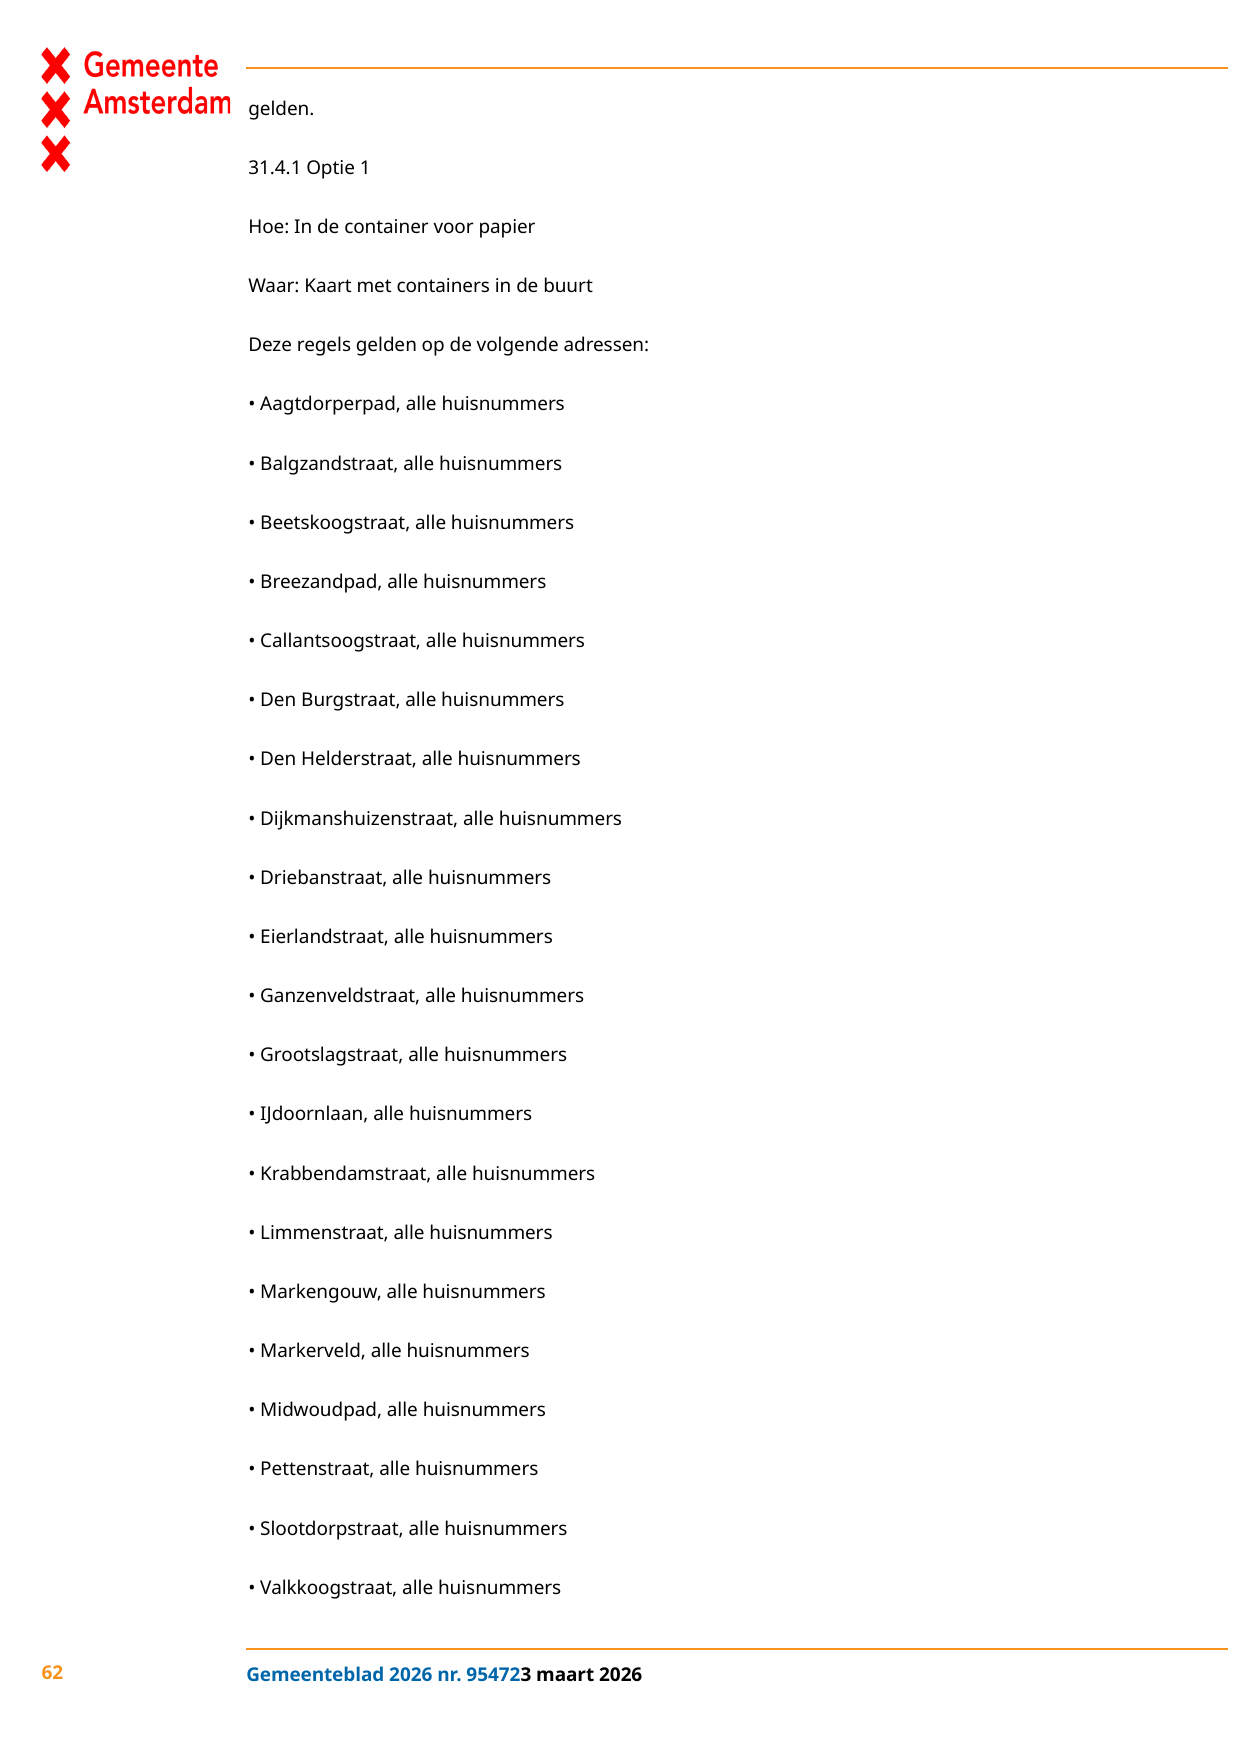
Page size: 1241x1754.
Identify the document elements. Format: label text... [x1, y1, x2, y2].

text • Dijkmanshuizenstraat, alle huisnummers [248, 805, 1152, 831]
text • Ganzenveldstraat, alle huisnummers [248, 982, 1152, 1008]
text Waar: Kaart met containers in de buurt [248, 272, 1152, 298]
text • Den Helderstraat, alle huisnummers [248, 746, 1152, 771]
text • Pettenstraat, alle huisnummers [248, 1456, 1152, 1481]
text • Valkkoogstraat, alle huisnummers [248, 1574, 1152, 1600]
text • Beetskoogstraat, alle huisnummers [248, 509, 1152, 535]
text • Breezandpad, alle huisnummers [248, 568, 1152, 594]
text • Krabbendamstraat, alle huisnummers [248, 1160, 1152, 1186]
text • Eierlandstraat, alle huisnummers [248, 923, 1152, 949]
text Hoe: In de container voor papier [248, 213, 1152, 239]
text gelden. [248, 95, 1152, 121]
text • Markengouw, alle huisnummers [248, 1278, 1152, 1304]
text • IJdoornlaan, alle huisnummers [248, 1101, 1152, 1126]
text • Balgzandstraat, alle huisnummers [248, 450, 1152, 476]
text • Den Burgstraat, alle huisnummers [248, 686, 1152, 712]
text • Callantsoogstraat, alle huisnummers [248, 627, 1152, 653]
text • Grootslagstraat, alle huisnummers [248, 1041, 1152, 1067]
picture [41, 47, 231, 172]
text 31.4.1 Optie 1 [248, 154, 1152, 180]
text • Markerveld, alle huisnummers [248, 1337, 1152, 1363]
text • Midwoudpad, alle huisnummers [248, 1396, 1152, 1422]
text Deze regels gelden op de volgende adressen: [248, 331, 1152, 357]
text • Slootdorpstraat, alle huisnummers [248, 1515, 1152, 1541]
text • Limmenstraat, alle huisnummers [248, 1219, 1152, 1245]
text • Driebanstraat, alle huisnummers [248, 864, 1152, 890]
text • Aagtdorperpad, alle huisnummers [248, 391, 1152, 416]
